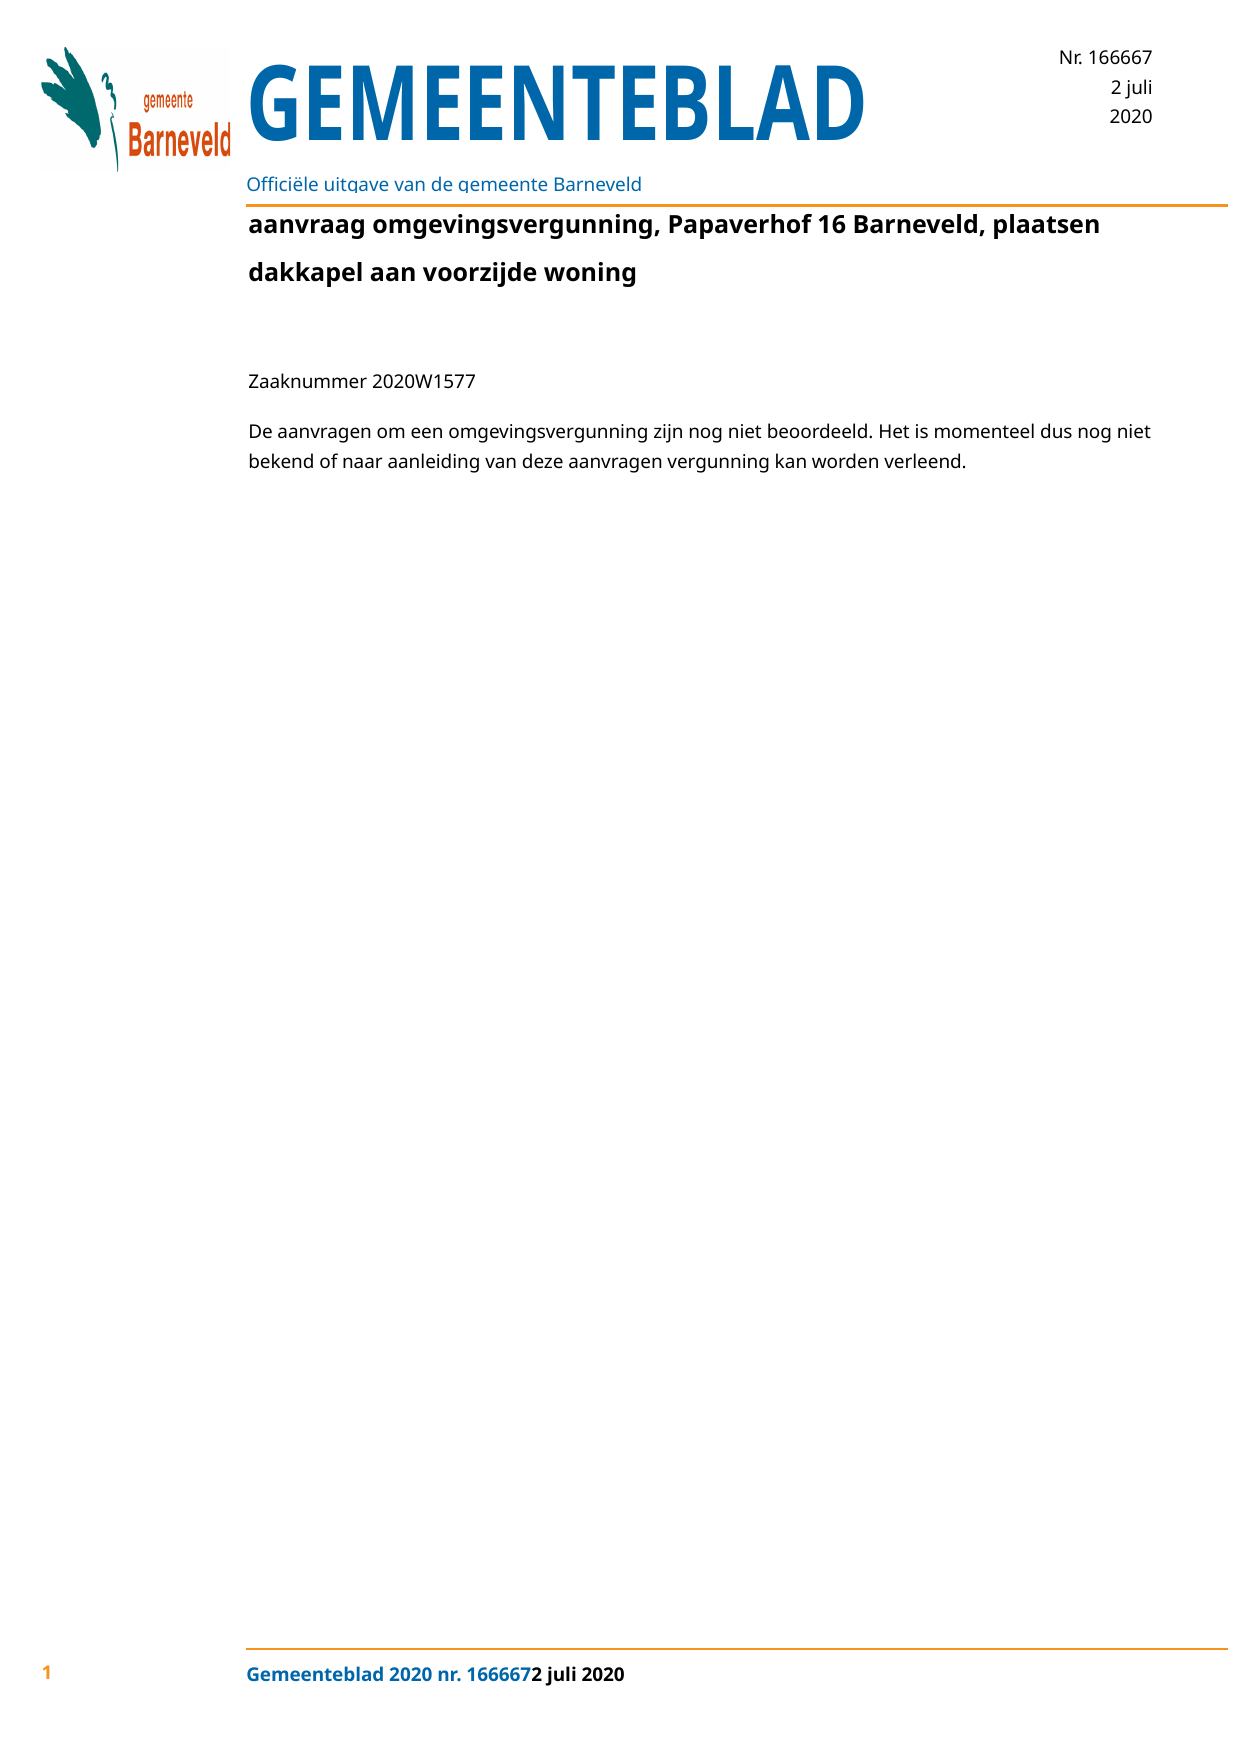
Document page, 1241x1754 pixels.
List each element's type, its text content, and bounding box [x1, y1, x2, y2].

text Zaaknummer 2020W1577 [248, 368, 1152, 394]
text De aanvragen om een omgevingsvergunning zijn nog niet beoordeeld. Het is momenteel dus nog niet bekend of naar aanleiding van deze aanvragen vergunning kan worden verleend. [248, 419, 1152, 474]
picture [41, 47, 231, 172]
text aanvraag omgevingsvergunning, Papaverhof 16 Barneveld, plaatsen dakkapel aan voorzijde woning [248, 207, 1152, 288]
